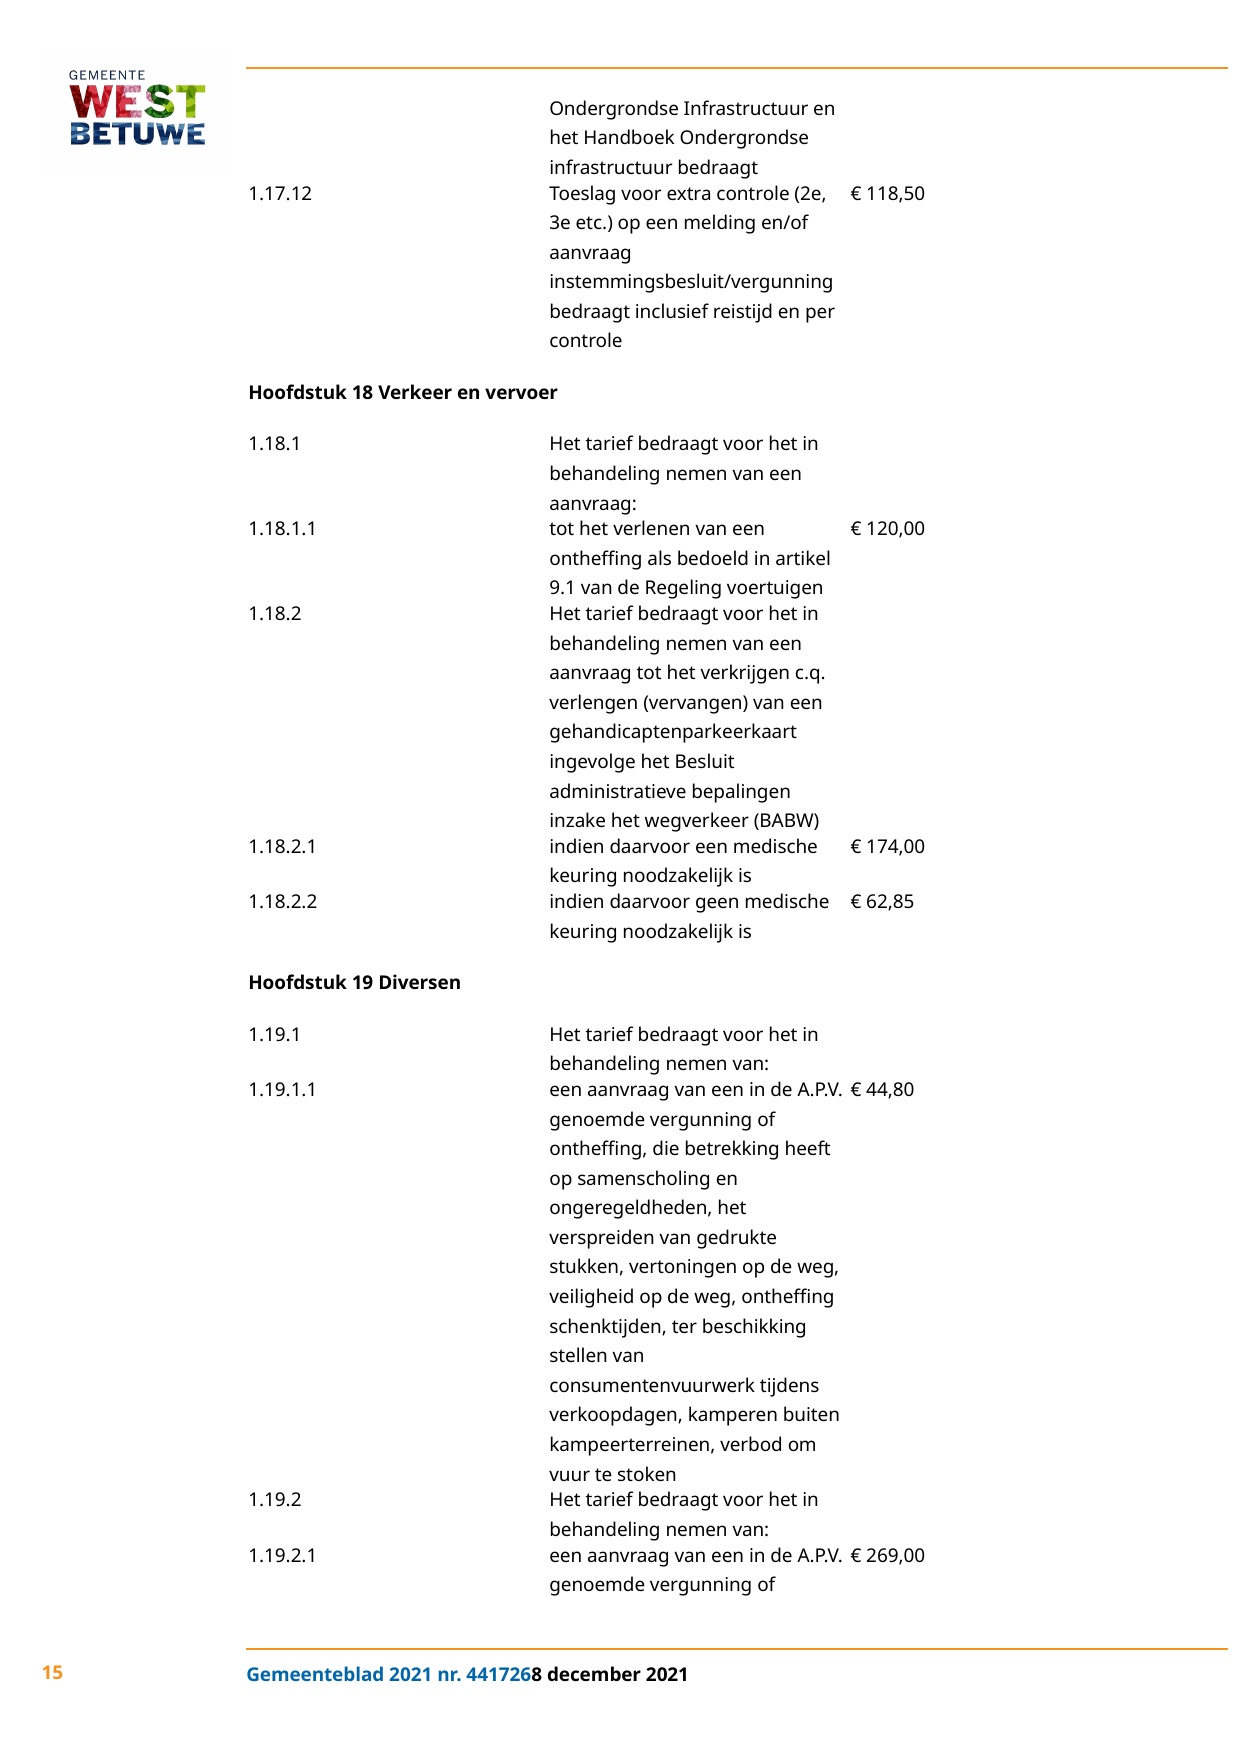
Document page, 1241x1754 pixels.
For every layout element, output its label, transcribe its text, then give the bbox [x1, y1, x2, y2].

table_cell 1.18.2.2 [248, 889, 549, 944]
table_cell Hoofdstuk 18 Verkeer en vervoer [248, 379, 1152, 405]
table_cell een aanvraag van een in de A.P.V. genoemde vergunning of [549, 1542, 850, 1597]
table_cell [248, 405, 549, 431]
table_cell 1.18.2.1 [248, 833, 549, 888]
table_cell [850, 600, 1152, 833]
table_cell Het tarief bedraagt voor het in behandeling nemen van: [549, 1487, 850, 1542]
table_cell indien daarvoor geen medische keuring noodzakelijk is [549, 889, 850, 944]
table_cell 1.19.1.1 [248, 1076, 549, 1487]
table_cell € 62,85 [850, 889, 1152, 944]
table_cell een aanvraag van een in de A.P.V. genoemde vergunning of ontheffing, die betrekking heeft op samenscholing en ongeregeldheden, het verspreiden van gedrukte stukken, vertoningen op de weg, veiligheid op de weg, ontheffing schenktijden, ter beschikking stellen van consumentenvuurwerk tijdens verkoopdagen, kamperen buiten kampeerterreinen, verbod om vuur te stoken [549, 1076, 850, 1487]
table_cell 1.18.1 [248, 431, 549, 515]
table_cell Ondergrondse Infrastructuur en het Handboek Ondergrondse infrastructuur bedraagt [549, 95, 850, 180]
table_cell 1.18.2 [248, 600, 549, 833]
table_cell [248, 944, 549, 969]
picture [41, 47, 231, 172]
table_cell [850, 1487, 1152, 1542]
table_cell € 118,50 [850, 180, 1152, 353]
table_cell 1.18.1.1 [248, 515, 549, 600]
table_cell [850, 995, 1152, 1021]
table_cell [549, 353, 850, 379]
table_cell tot het verlenen van een ontheffing als bedoeld in artikel 9.1 van de Regeling voertuigen [549, 515, 850, 600]
table_cell Het tarief bedraagt voor het in behandeling nemen van een aanvraag: [549, 431, 850, 515]
table_cell [850, 353, 1152, 379]
table_cell Het tarief bedraagt voor het in behandeling nemen van een aanvraag tot het verkrijgen c.q. verlengen (vervangen) van een gehandicaptenparkeerkaart ingevolge het Besluit administratieve bepalingen inzake het wegverkeer (BABW) [549, 600, 850, 833]
table_cell € 174,00 [850, 833, 1152, 888]
table_cell [549, 405, 850, 431]
table_cell [850, 944, 1152, 969]
table_cell 1.17.12 [248, 180, 549, 353]
table_cell € 120,00 [850, 515, 1152, 600]
table_cell Het tarief bedraagt voor het in behandeling nemen van: [549, 1021, 850, 1076]
table_cell 1.19.2 [248, 1487, 549, 1542]
table_cell Toeslag voor extra controle (2e, 3e etc.) op een melding en/of aanvraag instemmingsbesluit/vergunning bedraagt inclusief reistijd en per controle [549, 180, 850, 353]
table_cell [850, 95, 1152, 180]
table_cell [549, 995, 850, 1021]
table_cell € 269,00 [850, 1542, 1152, 1597]
table_cell [850, 405, 1152, 431]
table_cell [248, 995, 549, 1021]
table_cell [549, 944, 850, 969]
table_cell [850, 1021, 1152, 1076]
table_cell € 44,80 [850, 1076, 1152, 1487]
table_cell [850, 431, 1152, 515]
table_cell 1.19.1 [248, 1021, 549, 1076]
table_cell 1.19.2.1 [248, 1542, 549, 1597]
table_cell indien daarvoor een medische keuring noodzakelijk is [549, 833, 850, 888]
table_cell Hoofdstuk 19 Diversen [248, 970, 1152, 995]
table_cell [248, 95, 549, 180]
table_cell [248, 353, 549, 379]
